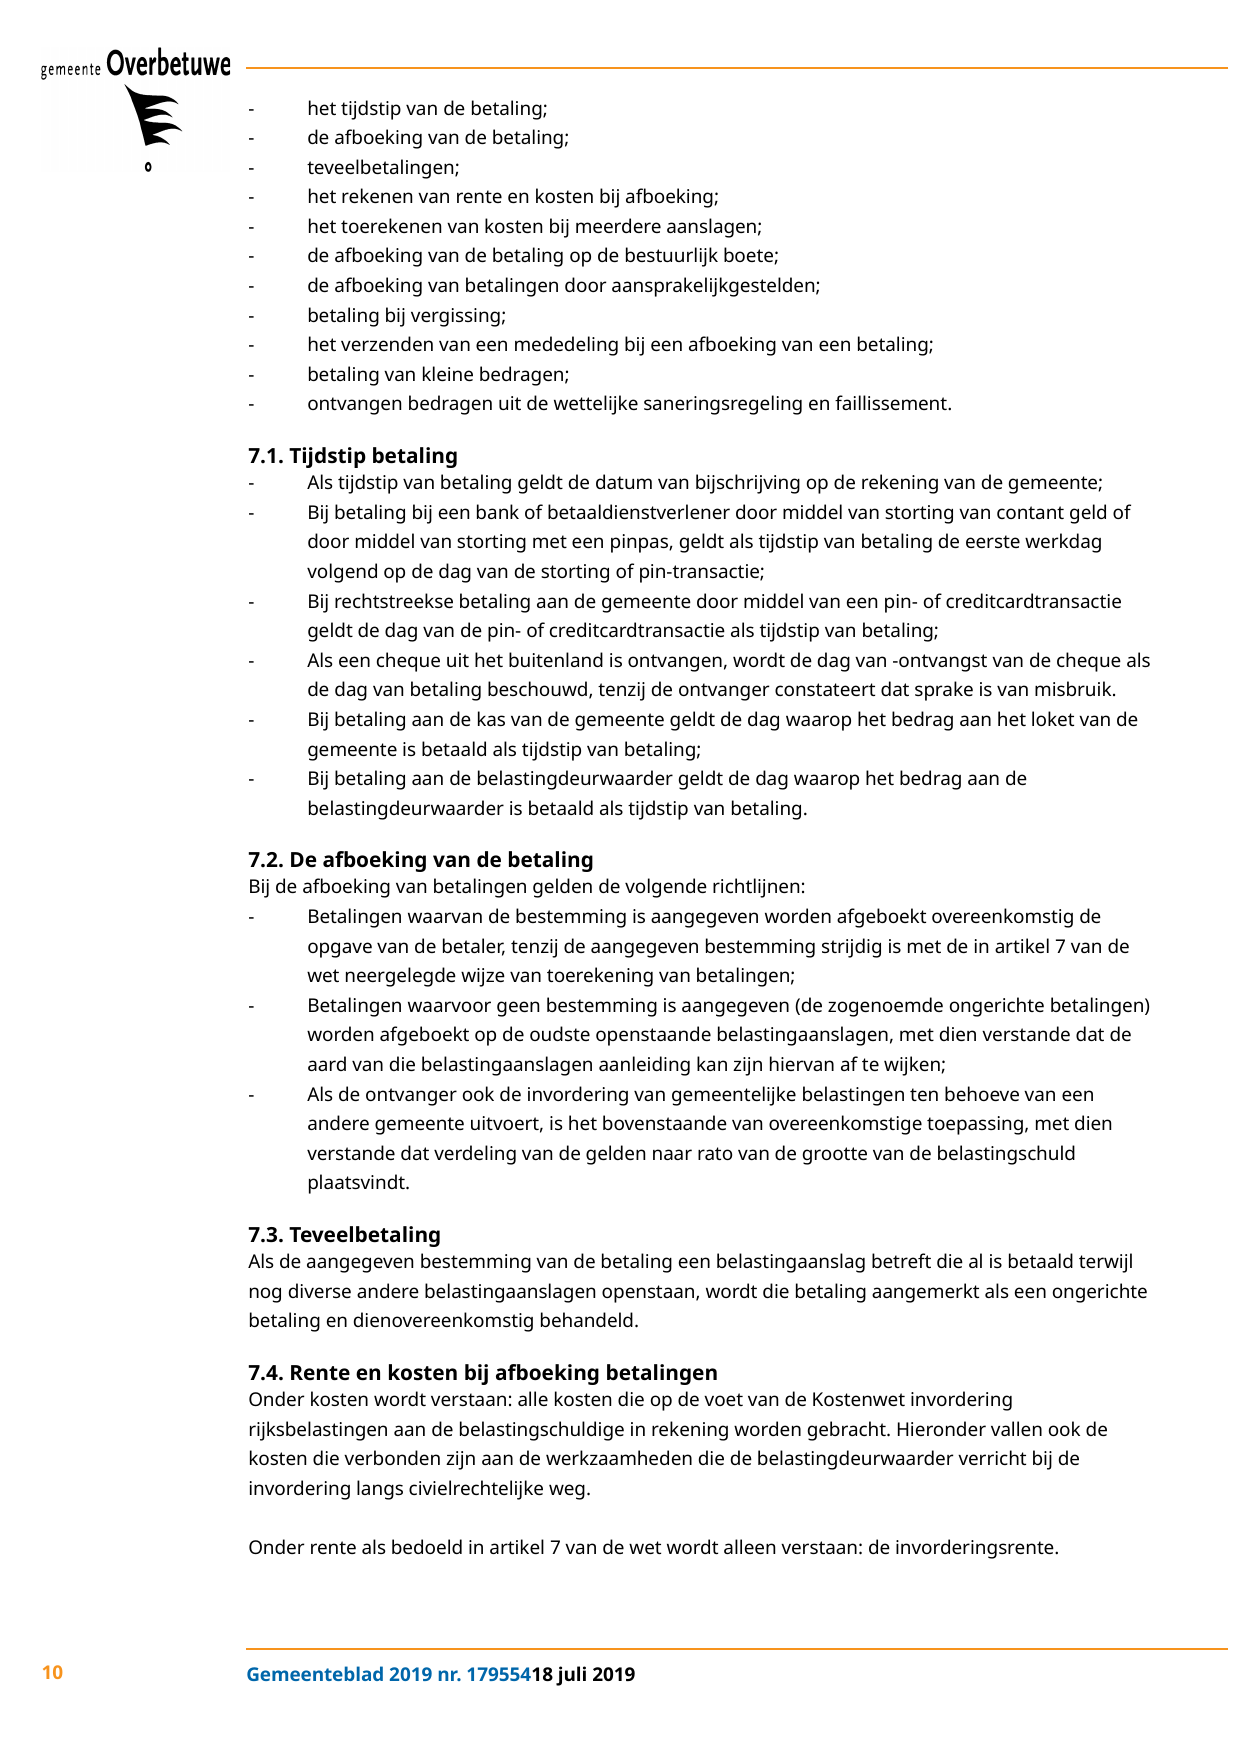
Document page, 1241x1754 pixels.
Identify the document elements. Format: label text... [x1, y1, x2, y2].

list Bij betaling bij een bank of betaaldienstverlener door middel van storting van contant geld of door middel van storting met een pinpas, geldt als tijdstip van betaling de eerste werkdag volgend op de dag van de storting of pin-transactie; [248, 499, 1152, 584]
text Bij de afboeking van betalingen gelden de volgende richtlijnen: [248, 874, 1152, 899]
list teveelbetalingen; [248, 154, 1152, 180]
text 7.2. De afboeking van de betaling [248, 845, 1152, 874]
list Bij betaling aan de kas van de gemeente geldt de dag waarop het bedrag aan het loket van de gemeente is betaald als tijdstip van betaling; [248, 706, 1152, 761]
list het toerekenen van kosten bij meerdere aanslagen; [248, 213, 1152, 239]
picture [41, 47, 231, 172]
text Onder kosten wordt verstaan: alle kosten die op de voet van de Kostenwet invordering rijksbelastingen aan de belastingschuldige in rekening worden gebracht. Hieronder vallen ook de kosten die verbonden zijn aan de werkzaamheden die de belastingdeurwaarder verricht bij de invordering langs civielrechtelijke weg. [248, 1386, 1152, 1501]
list de afboeking van de betaling; [248, 124, 1152, 150]
text Als de aangegeven bestemming van de betaling een belastingaanslag betreft die al is betaald terwijl nog diverse andere belastingaanslagen openstaan, wordt die betaling aangemerkt als een ongerichte betaling en dienovereenkomstig behandeld. [248, 1248, 1152, 1333]
list betaling van kleine bedragen; [248, 361, 1152, 387]
list Als de ontvanger ook de invordering van gemeentelijke belastingen ten behoeve van een andere gemeente uitvoert, is het bovenstaande van overeenkomstige toepassing, met dien verstande dat verdeling van de gelden naar rato van de grootte van de belastingschuld plaatsvindt. [248, 1081, 1152, 1195]
list het rekenen van rente en kosten bij afboeking; [248, 183, 1152, 209]
list het verzenden van een mededeling bij een afboeking van een betaling; [248, 331, 1152, 357]
text 7.1. Tijdstip betaling [248, 441, 1152, 469]
text Onder rente als bedoeld in artikel 7 van de wet wordt alleen verstaan: de invorderingsrente. [248, 1534, 1152, 1560]
text 7.4. Rente en kosten bij afboeking betalingen [248, 1358, 1152, 1386]
text 7.3. Teveelbetaling [248, 1220, 1152, 1248]
list Bij betaling aan de belastingdeurwaarder geldt de dag waarop het bedrag aan de belastingdeurwaarder is betaald als tijdstip van betaling. [248, 765, 1152, 821]
list de afboeking van de betaling op de bestuurlijk boete; [248, 243, 1152, 268]
list Als tijdstip van betaling geldt de datum van bijschrijving op de rekening van de gemeente; [248, 469, 1152, 495]
list het tijdstip van de betaling; [248, 95, 1152, 121]
list Als een cheque uit het buitenland is ontvangen, wordt de dag van -ontvangst van de cheque als de dag van betaling beschouwd, tenzij de ontvanger constateert dat sprake is van misbruik. [248, 647, 1152, 702]
list betaling bij vergissing; [248, 302, 1152, 328]
list Betalingen waarvoor geen bestemming is aangegeven (de zogenoemde ongerichte betalingen) worden afgeboekt op de oudste openstaande belastingaanslagen, met dien verstande dat de aard van die belastingaanslagen aanleiding kan zijn hiervan af te wijken; [248, 992, 1152, 1077]
list ontvangen bedragen uit de wettelijke saneringsregeling en faillissement. [248, 391, 1152, 416]
list Bij rechtstreekse betaling aan de gemeente door middel van een pin- of creditcardtransactie geldt de dag van de pin- of creditcardtransactie als tijdstip van betaling; [248, 588, 1152, 643]
list Betalingen waarvan de bestemming is aangegeven worden afgeboekt overeenkomstig de opgave van de betaler, tenzij de aangegeven bestemming strijdig is met de in artikel 7 van de wet neergelegde wijze van toerekening van betalingen; [248, 903, 1152, 988]
list de afboeking van betalingen door aansprakelijkgestelden; [248, 272, 1152, 298]
